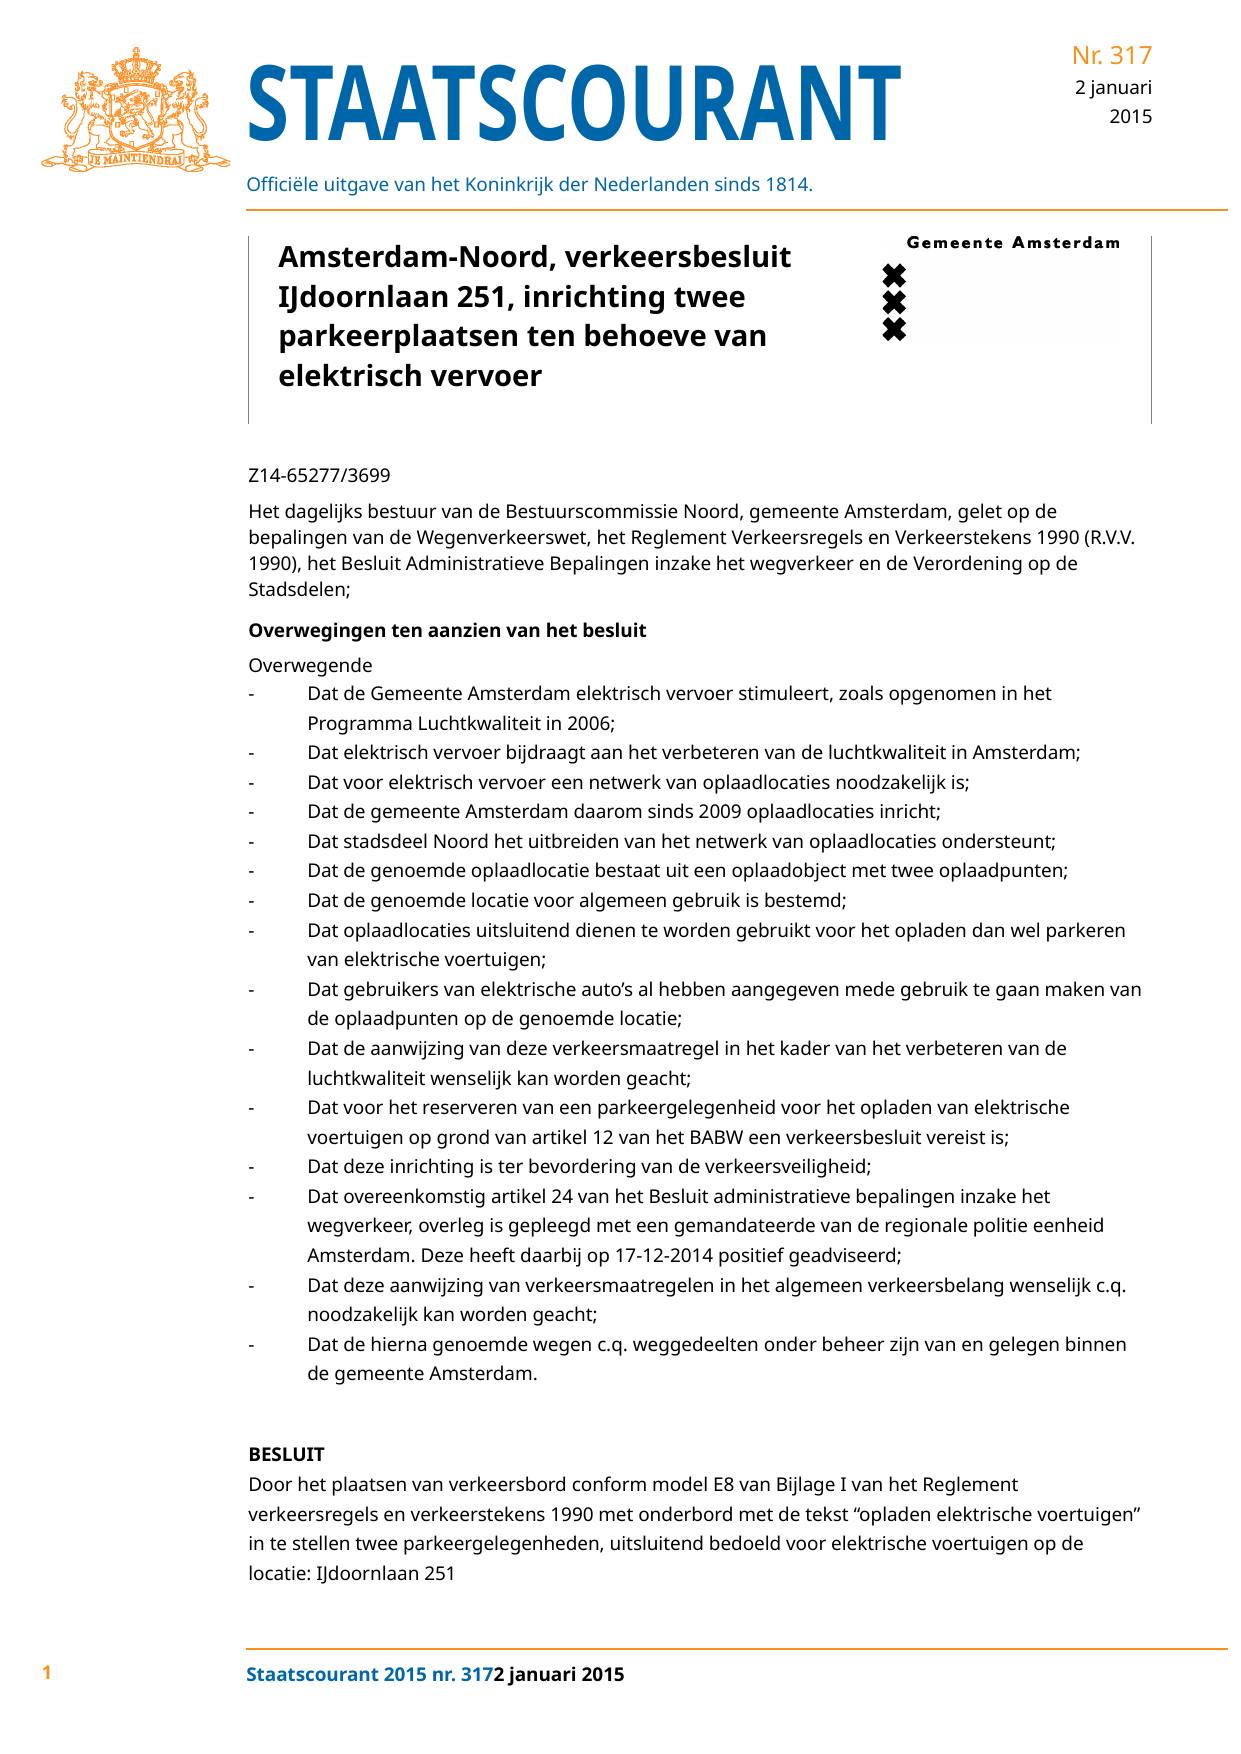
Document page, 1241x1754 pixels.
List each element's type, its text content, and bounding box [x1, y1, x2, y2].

list Dat voor elektrisch vervoer een netwerk van oplaadlocaties noodzakelijk is; [248, 769, 1152, 794]
list Dat voor het reserveren van een parkeergelegenheid voor het opladen van elektrische voertuigen op grond van artikel 12 van het BABW een verkeersbesluit vereist is; [248, 1094, 1152, 1149]
list Dat de hierna genoemde wegen c.q. weggedeelten onder beheer zijn van en gelegen binnen de gemeente Amsterdam. [248, 1331, 1152, 1386]
picture [882, 236, 1119, 341]
list Dat de genoemde oplaadlocatie bestaat uit een oplaadobject met twee oplaadpunten; [248, 858, 1152, 883]
list Dat stadsdeel Noord het uitbreiden van het netwerk van oplaadlocaties ondersteunt; [248, 828, 1152, 854]
list Dat oplaadlocaties uitsluitend dienen te worden gebruikt voor het opladen dan wel parkeren van elektrische voertuigen; [248, 917, 1152, 972]
text Door het plaatsen van verkeersbord conform model E8 van Bijlage I van het Reglement verkeersregels en verkeerstekens 1990 met onderbord met de tekst “opladen elektrische voertuigen” in te stellen twee parkeergelegenheden, uitsluitend bedoeld voor elektrische voertuigen op de locatie: IJdoornlaan 251 [248, 1471, 1152, 1586]
list Dat de gemeente Amsterdam daarom sinds 2009 oplaadlocaties inricht; [248, 798, 1152, 824]
list Dat deze inrichting is ter bevordering van de verkeersveiligheid; [248, 1153, 1152, 1179]
list Dat overeenkomstig artikel 24 van het Besluit administratieve bepalingen inzake het wegverkeer, overleg is gepleegd met een gemandateerde van de regionale politie eenheid Amsterdam. Deze heeft daarbij op 17-12-2014 positief geadviseerd; [248, 1183, 1152, 1268]
list Dat de genoemde locatie voor algemeen gebruik is bestemd; [248, 887, 1152, 913]
text Overwegingen ten aanzien van het besluit [248, 618, 1152, 643]
list Dat gebruikers van elektrische auto’s al hebben aangegeven mede gebruik te gaan maken van de oplaadpunten op de genoemde locatie; [248, 976, 1152, 1031]
text BESLUIT [248, 1442, 1152, 1467]
text Z14-65277/3699 [248, 462, 1152, 488]
table_header Amsterdam-Noord, verkeersbesluit IJdoornlaan 251, inrichting twee parkeerplaatsen ten behoeve van elektrisch vervoer [249, 236, 850, 424]
list Dat de Gemeente Amsterdam elektrisch vervoer stimuleert, zoals opgenomen in het Programma Luchtkwaliteit in 2006; [248, 680, 1152, 735]
table_header [850, 236, 1151, 424]
list Dat de aanwijzing van deze verkeersmaatregel in het kader van het verbeteren van de luchtkwaliteit wenselijk kan worden geacht; [248, 1035, 1152, 1090]
picture [41, 47, 231, 172]
text Overwegende [248, 652, 1152, 677]
list Dat deze aanwijzing van verkeersmaatregelen in het algemeen verkeersbelang wenselijk c.q. noodzakelijk kan worden geacht; [248, 1272, 1152, 1327]
list Dat elektrisch vervoer bijdraagt aan het verbeteren van de luchtkwaliteit in Amsterdam; [248, 739, 1152, 765]
text Het dagelijks bestuur van de Bestuurscommissie Noord, gemeente Amsterdam, gelet op de bepalingen van de Wegenverkeerswet, het Reglement Verkeersregels en Verkeerstekens 1990 (R.V.V. 1990), het Besluit Administratieve Bepalingen inzake het wegverkeer en de Verordening op de Stadsdelen; [248, 499, 1152, 602]
